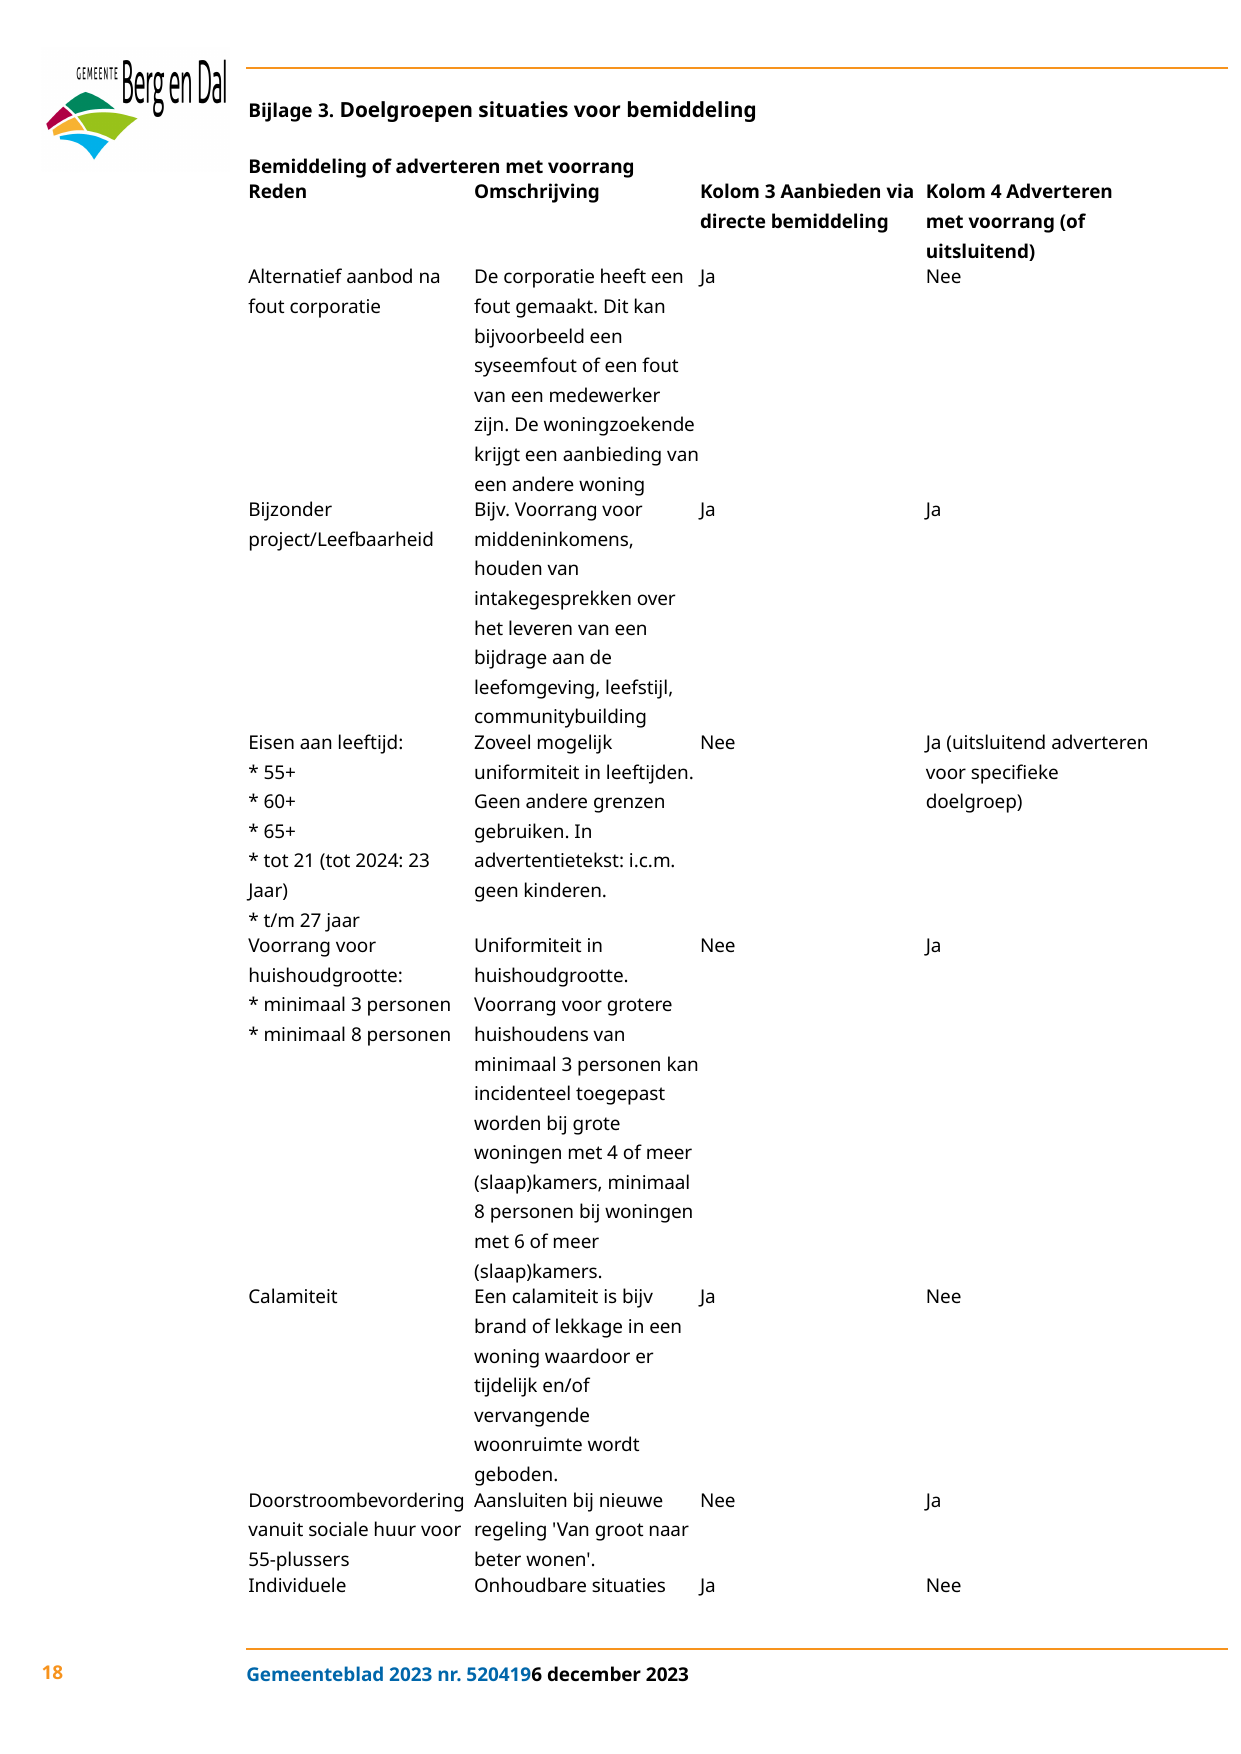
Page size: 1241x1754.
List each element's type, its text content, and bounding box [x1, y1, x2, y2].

table_cell Ja (uitsluitend adverteren voor specifieke doelgroep) [926, 729, 1152, 932]
table_cell Doorstroombevordering vanuit sociale huur voor 55-plussers [248, 1487, 474, 1572]
table_cell Ja [700, 496, 926, 729]
table_cell Calamiteit [248, 1284, 474, 1487]
table_cell Nee [700, 1487, 926, 1572]
table_cell Bijv. Voorrang voor middeninkomens, houden van intakegesprekken over het leveren van een bijdrage aan de leefomgeving, leefstijl, communitybuilding [474, 496, 700, 729]
table_cell Ja [700, 1284, 926, 1487]
table_cell Nee [926, 1572, 1152, 1597]
table_cell Aansluiten bij nieuwe regeling 'Van groot naar beter wonen'. [474, 1487, 700, 1572]
table_cell Bijzonder project/Leefbaarheid [248, 496, 474, 729]
table_cell Eisen aan leeftijd: * 55+ * 60+ * 65+ * tot 21 (tot 2024: 23 Jaar) * t/m 27 jaar [248, 729, 474, 932]
table_cell Nee [700, 729, 926, 932]
table_cell Ja [926, 933, 1152, 1284]
picture [41, 47, 231, 172]
table_cell Zoveel mogelijk uniformiteit in leeftijden. Geen andere grenzen gebruiken. In advertentietekst: i.c.m. geen kinderen. [474, 729, 700, 932]
table_cell Voorrang voor huishoudgrootte: * minimaal 3 personen * minimaal 8 personen [248, 933, 474, 1284]
table_cell Ja [926, 496, 1152, 729]
table_cell Nee [700, 933, 926, 1284]
table_cell Een calamiteit is bijv brand of lekkage in een woning waardoor er tijdelijk en/of vervangende woonruimte wordt geboden. [474, 1284, 700, 1487]
table_cell De corporatie heeft een fout gemaakt. Dit kan bijvoorbeeld een syseemfout of een fout van een medewerker zijn. De woningzoekende krijgt een aanbieding van een andere woning [474, 264, 700, 496]
table_cell Alternatief aanbod na fout corporatie [248, 264, 474, 496]
table_cell Omschrijving [474, 179, 700, 264]
table_cell Ja [700, 1572, 926, 1597]
table_cell Nee [926, 1284, 1152, 1487]
table_cell Uniformiteit in huishoudgrootte. Voorrang voor grotere huishoudens van minimaal 3 personen kan incidenteel toegepast worden bij grote woningen met 4 of meer (slaap)kamers, minimaal 8 personen bij woningen met 6 of meer (slaap)kamers. [474, 933, 700, 1284]
table_cell Kolom 4 Adverteren met voorrang (of uitsluitend) [926, 179, 1152, 264]
text Bijlage 3. Doelgroepen situaties voor bemiddeling [248, 95, 1152, 123]
table_cell Ja [926, 1487, 1152, 1572]
table_cell Ja [700, 264, 926, 496]
table_cell Reden [248, 179, 474, 264]
table_cell Kolom 3 Aanbieden via directe bemiddeling [700, 179, 926, 264]
table_cell Nee [926, 264, 1152, 496]
table_cell Onhoudbare situaties [474, 1572, 700, 1597]
table_header Bemiddeling of adverteren met voorrang [248, 153, 1152, 179]
table_cell Individuele [248, 1572, 474, 1597]
